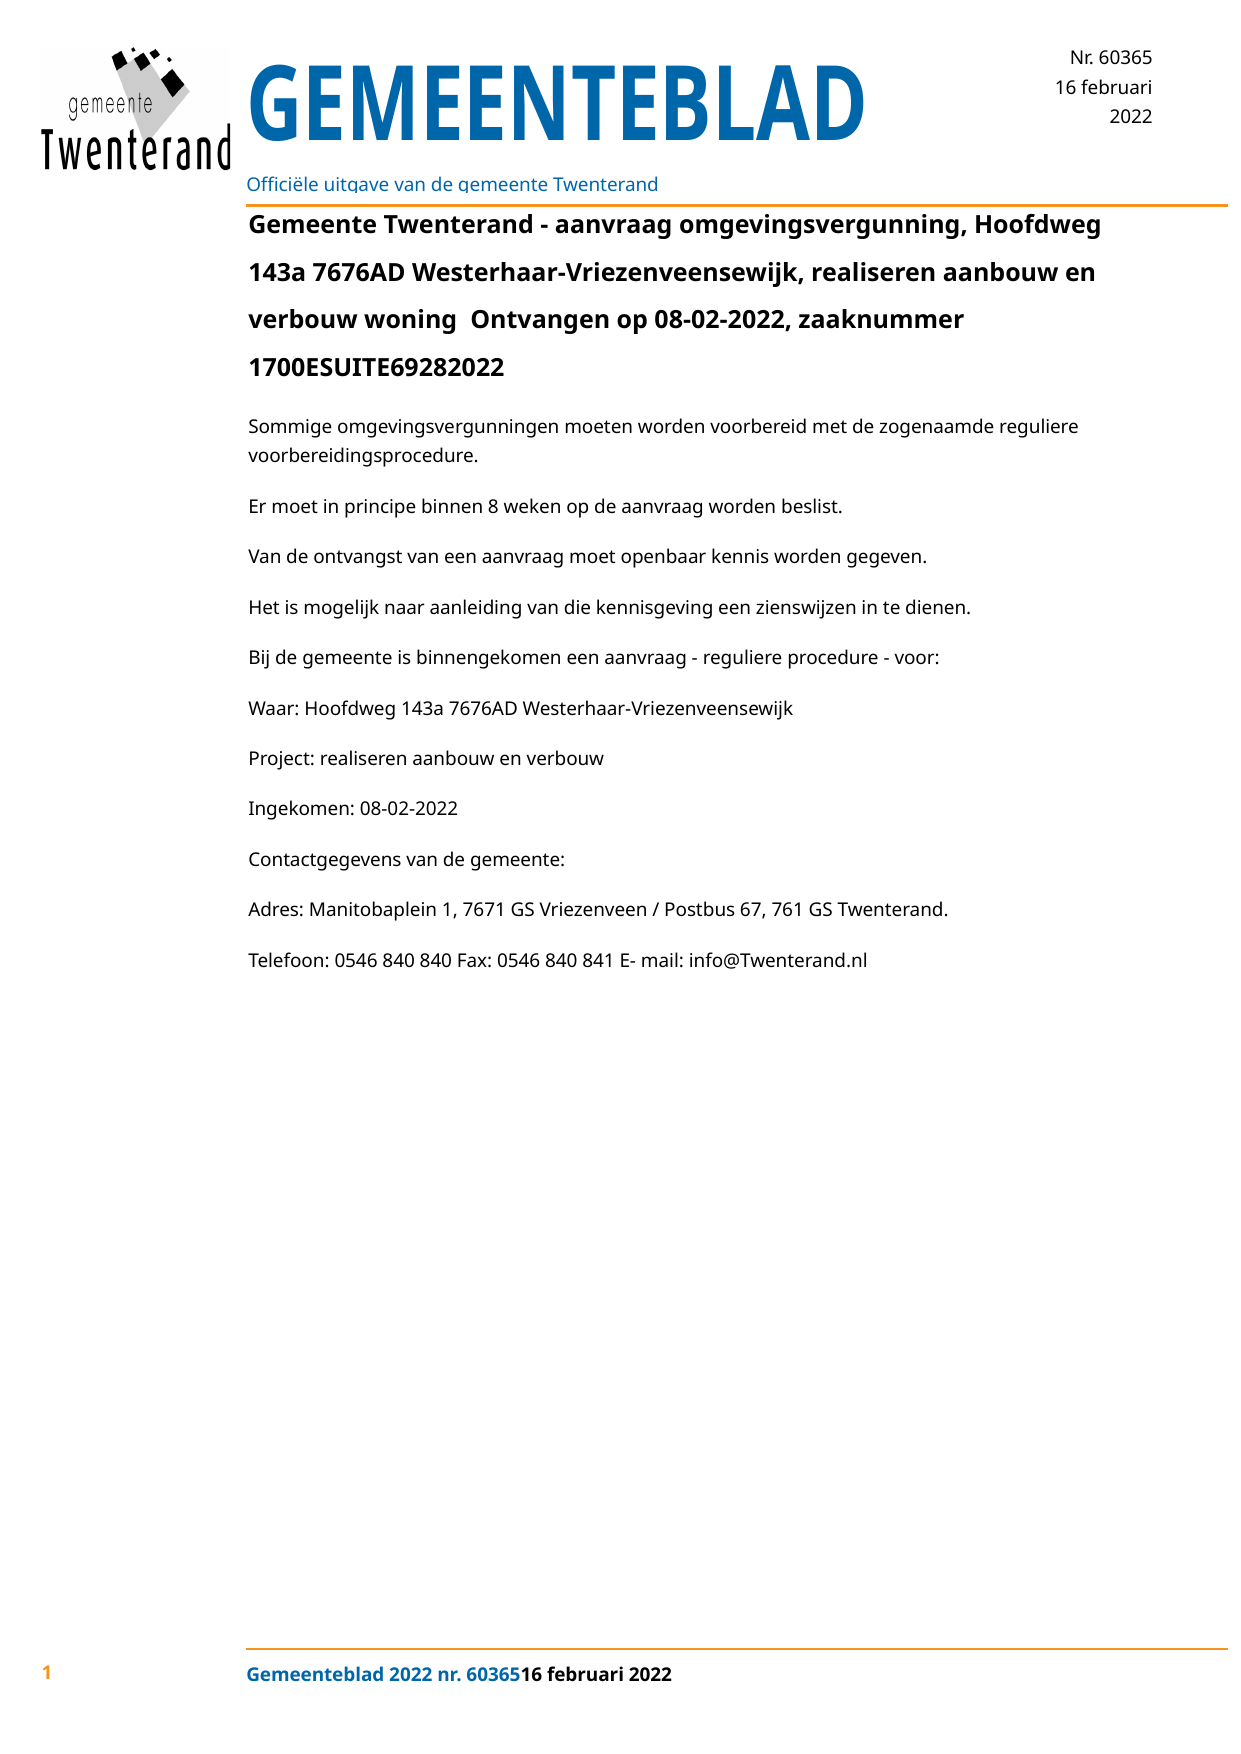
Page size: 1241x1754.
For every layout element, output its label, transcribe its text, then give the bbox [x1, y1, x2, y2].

text Gemeente Twenterand - aanvraag omgevingsvergunning, Hoofdweg 143a 7676AD Westerhaar-Vriezenveensewijk, realiseren aanbouw en verbouw woning Ontvangen op 08-02-2022, zaaknummer 1700ESUITE69282022 [248, 207, 1152, 384]
text Bij de gemeente is binnengekomen een aanvraag - reguliere procedure - voor: [248, 644, 1152, 670]
text Er moet in principe binnen 8 weken op de aanvraag worden beslist. [248, 493, 1152, 519]
text Project: realiseren aanbouw en verbouw [248, 745, 1152, 771]
text Van de ontvangst van een aanvraag moet openbaar kennis worden gegeven. [248, 543, 1152, 569]
picture [41, 47, 231, 172]
text Contactgegevens van de gemeente: [248, 846, 1152, 872]
text Het is mogelijk naar aanleiding van die kennisgeving een zienswijzen in te dienen. [248, 594, 1152, 620]
text Ingekomen: 08-02-2022 [248, 796, 1152, 821]
text Telefoon: 0546 840 840 Fax: 0546 840 841 E- mail: info@Twenterand.nl [248, 947, 1152, 973]
text Adres: Manitobaplein 1, 7671 GS Vriezenveen / Postbus 67, 761 GS Twenterand. [248, 896, 1152, 922]
text Sommige omgevingsvergunningen moeten worden voorbereid met de zogenaamde reguliere voorbereidingsprocedure. [248, 413, 1152, 468]
text Waar: Hoofdweg 143a 7676AD Westerhaar-Vriezenveensewijk [248, 695, 1152, 721]
